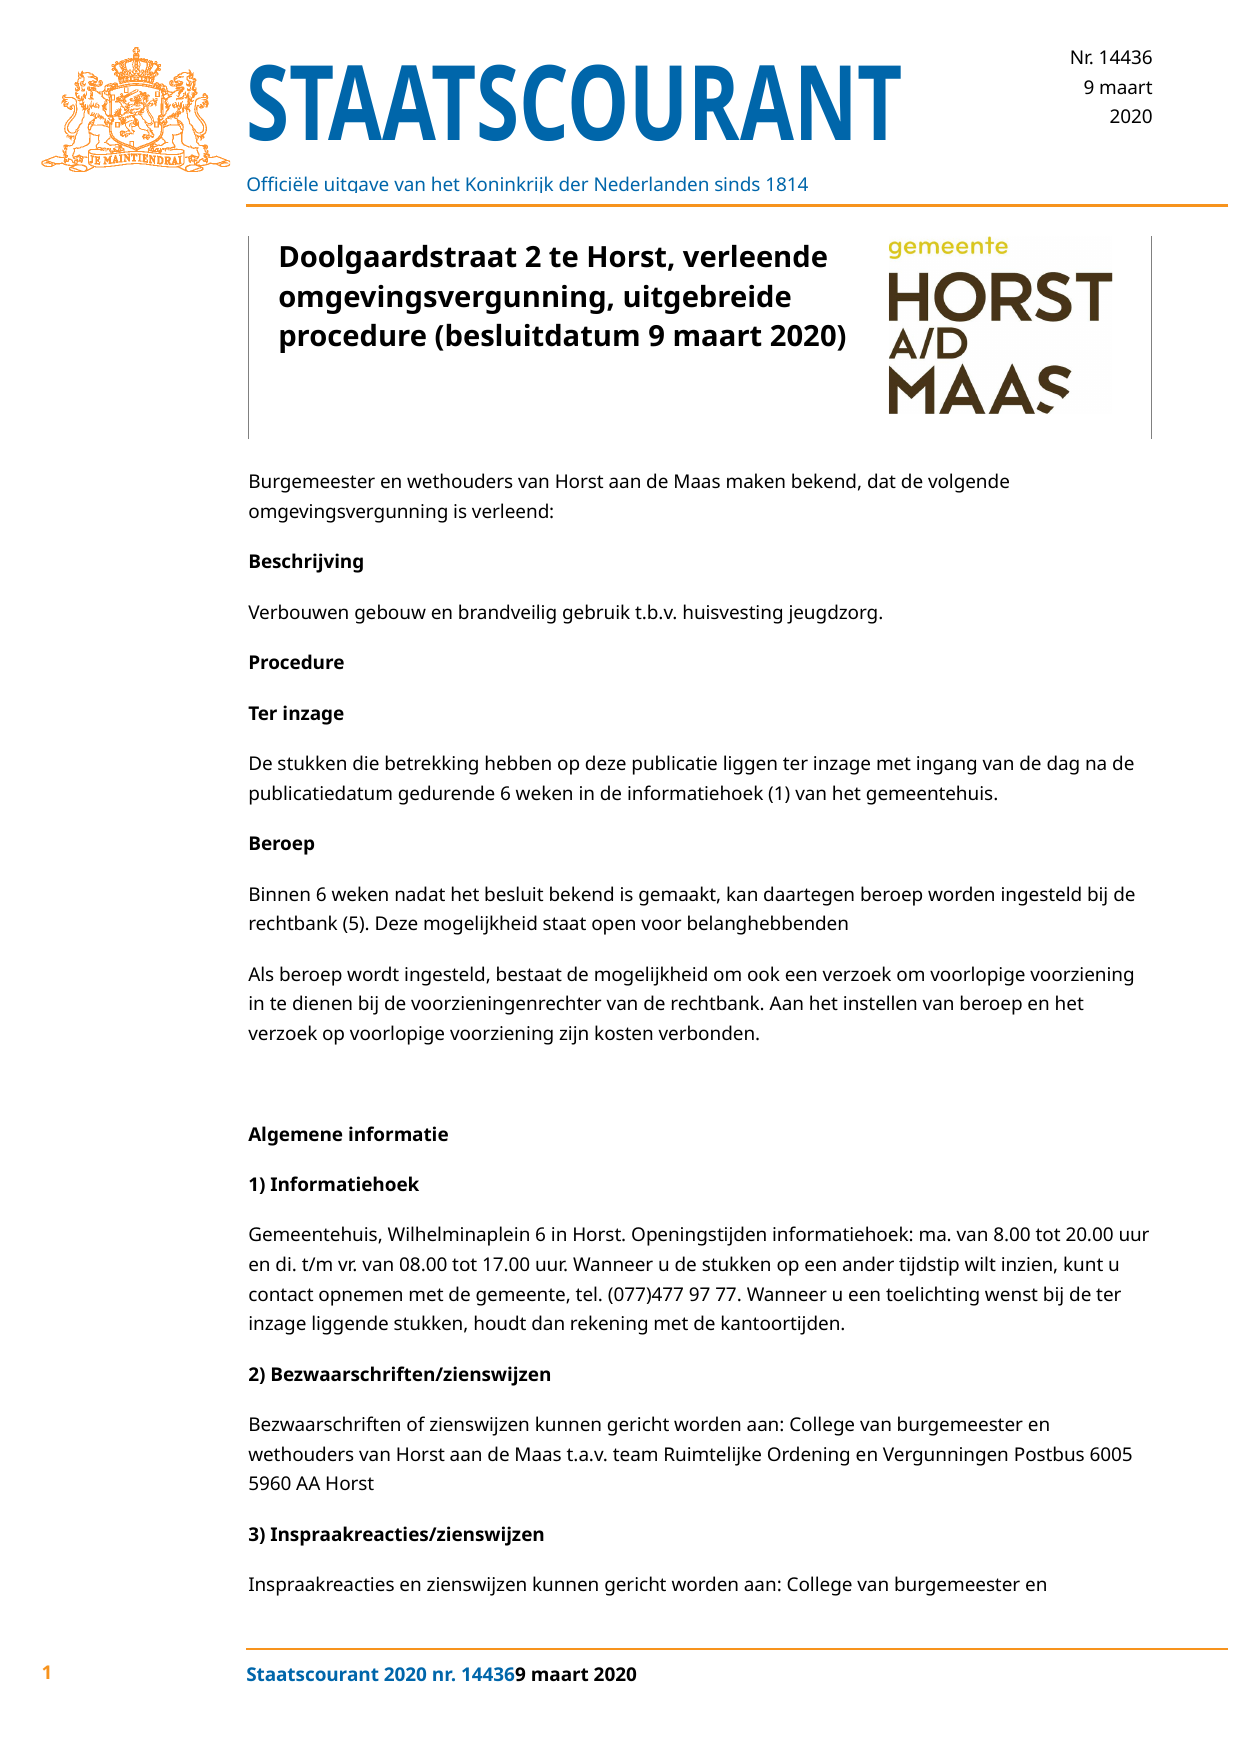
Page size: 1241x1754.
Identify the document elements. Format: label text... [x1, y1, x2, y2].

text Bezwaarschriften of zienswijzen kunnen gericht worden aan: College van burgemeester en wethouders van Horst aan de Maas t.a.v. team Ruimtelijke Ordening en Vergunningen Postbus 6005 5960 AA Horst [248, 1411, 1152, 1496]
picture [888, 236, 1113, 414]
text 3) Inspraakreacties/zienswijzen [248, 1521, 1152, 1546]
table_header [850, 236, 888, 413]
text Ter inzage [248, 700, 1152, 726]
text 1) Informatiehoek [248, 1171, 1152, 1197]
text Burgemeester en wethouders van Horst aan de Maas maken bekend, dat de volgende omgevingsvergunning is verleend: [248, 469, 1152, 524]
text Gemeentehuis, Wilhelminaplein 6 in Horst. Openingstijden informatiehoek: ma. van 8.00 tot 20.00 uur en di. t/m vr. van 08.00 tot 17.00 uur. Wanneer u de stukken op een ander tijdstip wilt inzien, kunt u contact opnemen met de gemeente, tel. (077)477 97 77. Wanneer u een toelichting wenst bij de ter inzage liggende stukken, houdt dan rekening met de kantoortijden. [248, 1222, 1152, 1336]
table_header [850, 414, 1151, 439]
picture [41, 47, 231, 172]
text Verbouwen gebouw en brandveilig gebruik t.b.v. huisvesting jeugdzorg. [248, 599, 1152, 625]
text Procedure [248, 649, 1152, 675]
text Als beroep wordt ingesteld, bestaat de mogelijkheid om ook een verzoek om voorlopige voorziening in te dienen bij de voorzieningenrechter van de rechtbank. Aan het instellen van beroep en het verzoek op voorlopige voorziening zijn kosten verbonden. [248, 961, 1152, 1046]
text Beschrijving [248, 549, 1152, 574]
text Beroep [248, 830, 1152, 856]
text Inspraakreacties en zienswijzen kunnen gericht worden aan: College van burgemeester en [248, 1571, 1152, 1597]
table_header [1113, 236, 1151, 413]
text 2) Bezwaarschriften/zienswijzen [248, 1361, 1152, 1386]
text Binnen 6 weken nadat het besluit bekend is gemaakt, kan daartegen beroep worden ingesteld bij de rechtbank (5). Deze mogelijkheid staat open voor belanghebbenden [248, 881, 1152, 936]
table_header Doolgaardstraat 2 te Horst, verleende omgevingsvergunning, uitgebreide procedure (besluitdatum 9 maart 2020) [249, 236, 850, 439]
text Algemene informatie [248, 1121, 1152, 1146]
text De stukken die betrekking hebben op deze publicatie liggen ter inzage met ingang van de dag na de publicatiedatum gedurende 6 weken in de informatiehoek (1) van het gemeentehuis. [248, 750, 1152, 806]
